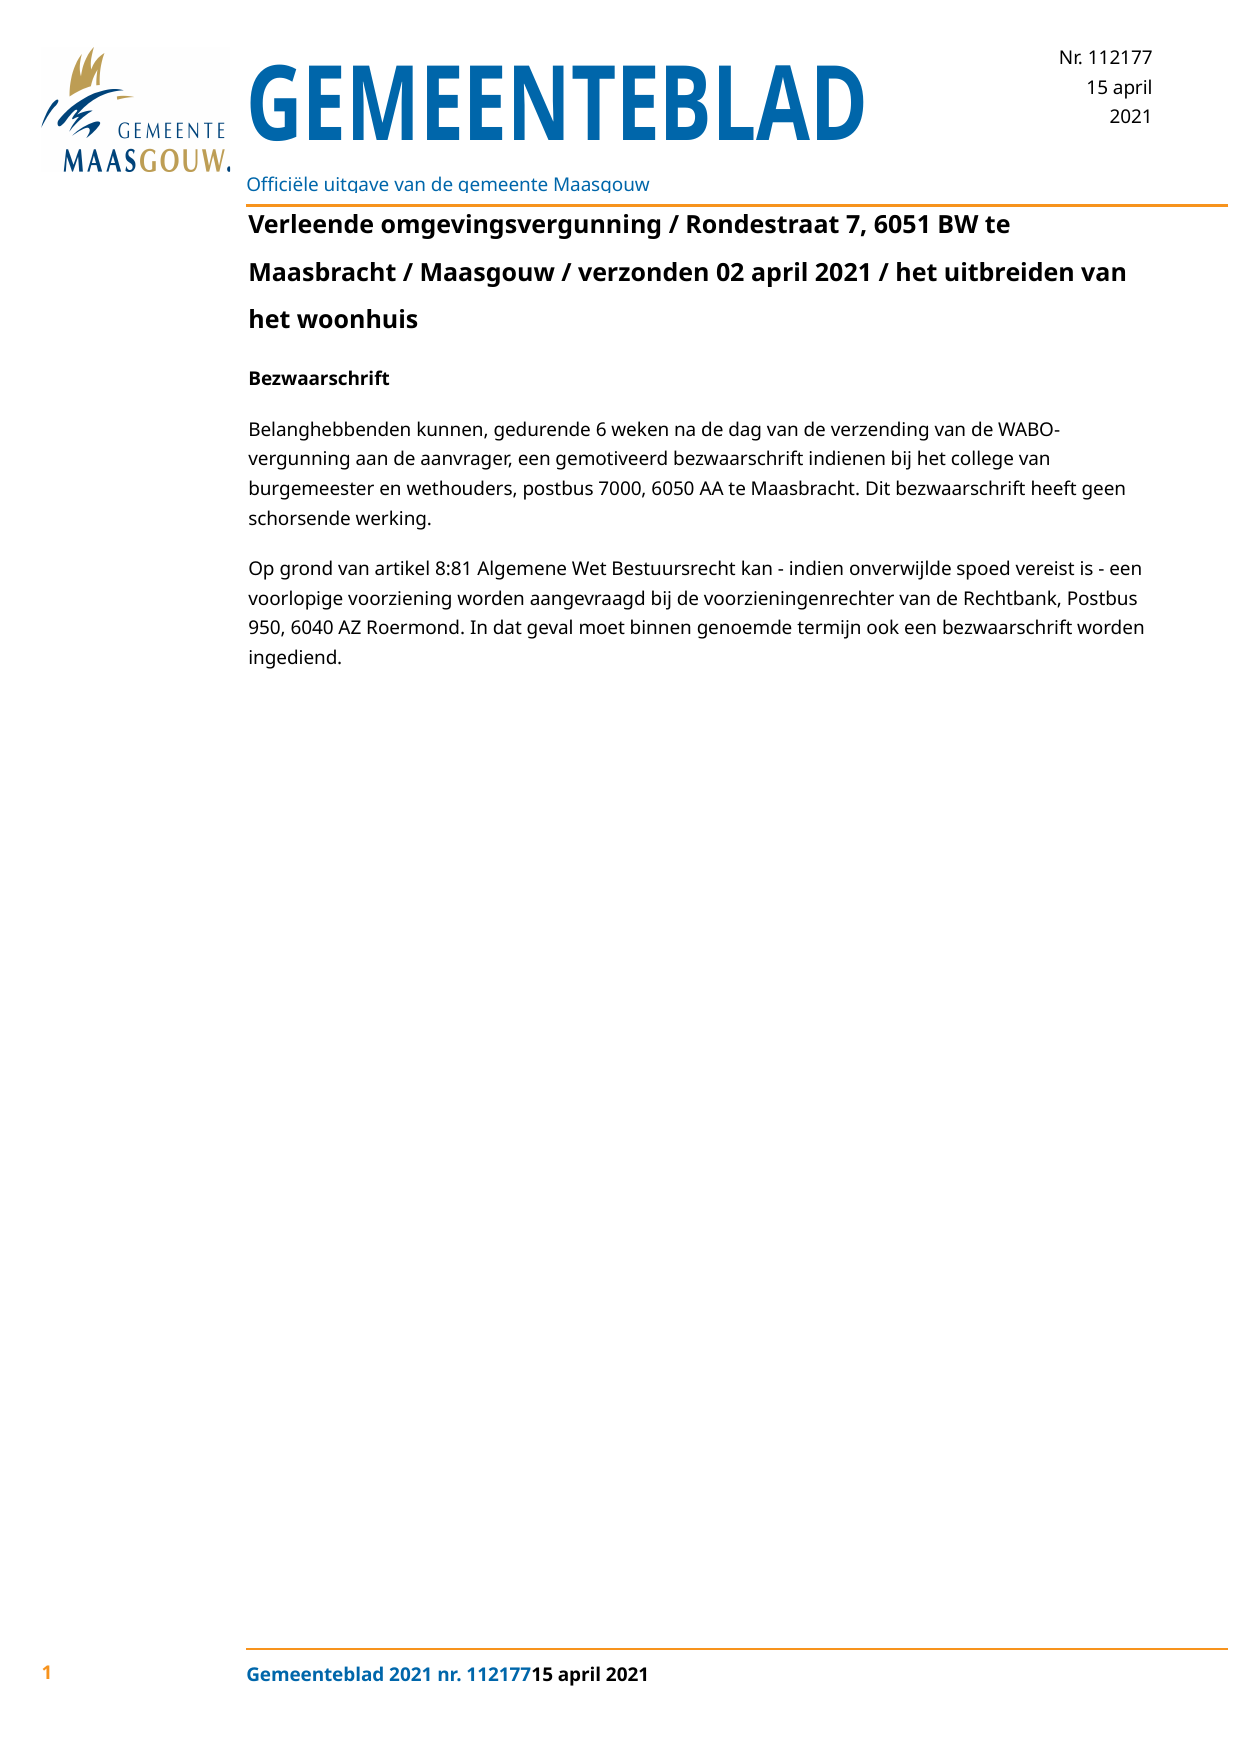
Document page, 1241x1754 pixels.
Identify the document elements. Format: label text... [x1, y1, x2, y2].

text Bezwaarschrift [248, 366, 1152, 391]
text Verleende omgevingsvergunning / Rondestraat 7, 6051 BW te Maasbracht / Maasgouw / verzonden 02 april 2021 / het uitbreiden van het woonhuis [248, 207, 1152, 336]
text Belanghebbenden kunnen, gedurende 6 weken na de dag van de verzending van de WABO-vergunning aan de aanvrager, een gemotiveerd bezwaarschrift indienen bij het college van burgemeester en wethouders, postbus 7000, 6050 AA te Maasbracht. Dit bezwaarschrift heeft geen schorsende werking. [248, 416, 1152, 530]
picture [41, 47, 231, 172]
text Op grond van artikel 8:81 Algemene Wet Bestuursrecht kan - indien onverwijlde spoed vereist is - een voorlopige voorziening worden aangevraagd bij de voorzieningenrechter van de Rechtbank, Postbus 950, 6040 AZ Roermond. In dat geval moet binnen genoemde termijn ook een bezwaarschrift worden ingediend. [248, 555, 1152, 669]
